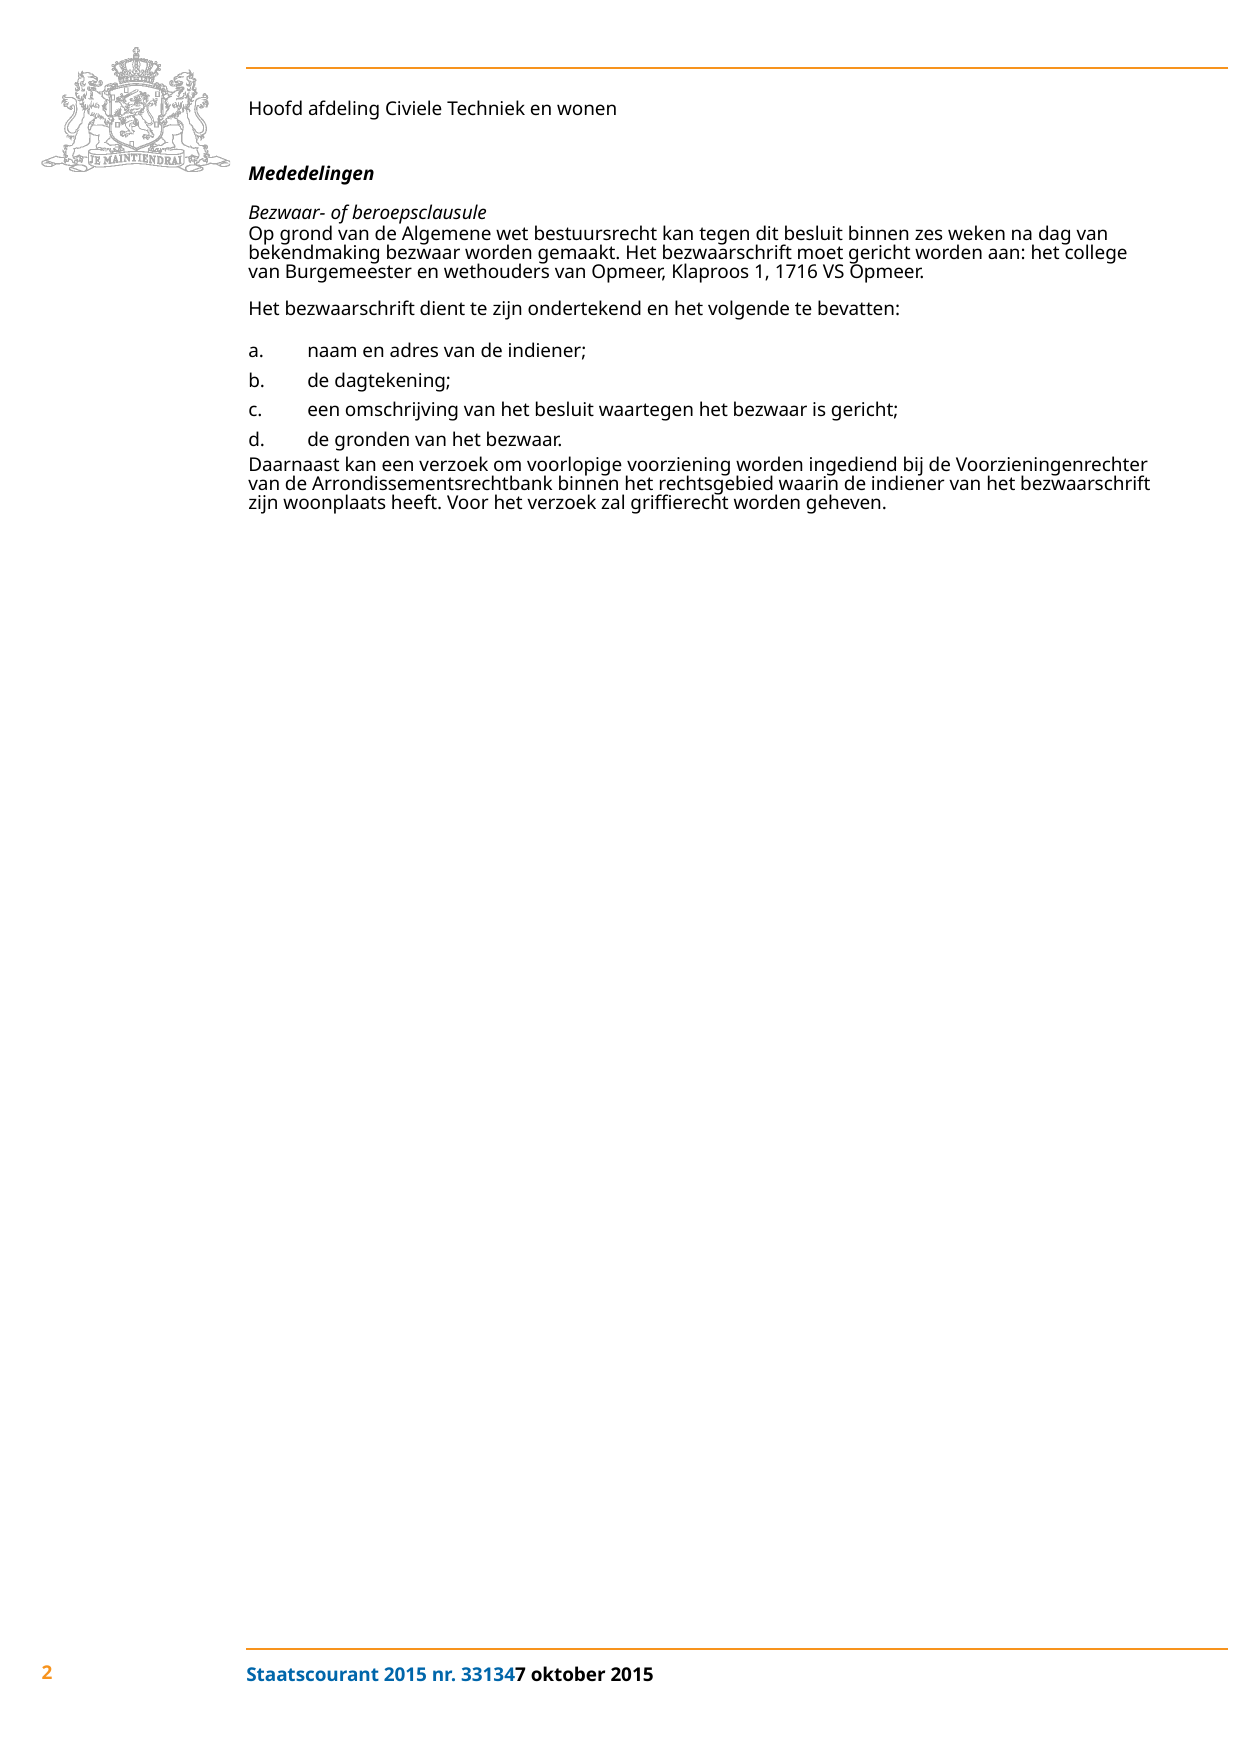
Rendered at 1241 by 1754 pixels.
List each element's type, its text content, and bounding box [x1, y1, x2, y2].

picture [41, 47, 231, 172]
list naam en adres van de indiener; [248, 337, 1152, 363]
text Op grond van de Algemene wet bestuursrecht kan tegen dit besluit binnen zes weken na dag van bekendmaking bezwaar worden gemaakt. Het bezwaarschrift moet gericht worden aan: het college van Burgemeester en wethouders van Opmeer, Klaproos 1, 1716 VS Opmeer. [248, 225, 1152, 283]
text Hoofd afdeling Civiele Techniek en wonen [248, 95, 1152, 121]
text Bezwaar- of beroepsclausule [248, 199, 1152, 225]
text Daarnaast kan een verzoek om voorlopige voorziening worden ingediend bij de Voorzieningenrechter van de Arrondissementsrechtbank binnen het rechtsgebied waarin de indiener van het bezwaarschrift zijn woonplaats heeft. Voor het verzoek zal griffierecht worden geheven. [248, 456, 1152, 513]
list de dagtekening; [248, 367, 1152, 393]
list de gronden van het bezwaar. [248, 426, 1152, 452]
text Het bezwaarschrift dient te zijn ondertekend en het volgende te bevatten: [248, 300, 1152, 319]
text Mededelingen [248, 160, 1152, 186]
list een omschrijving van het besluit waartegen het bezwaar is gericht; [248, 396, 1152, 422]
